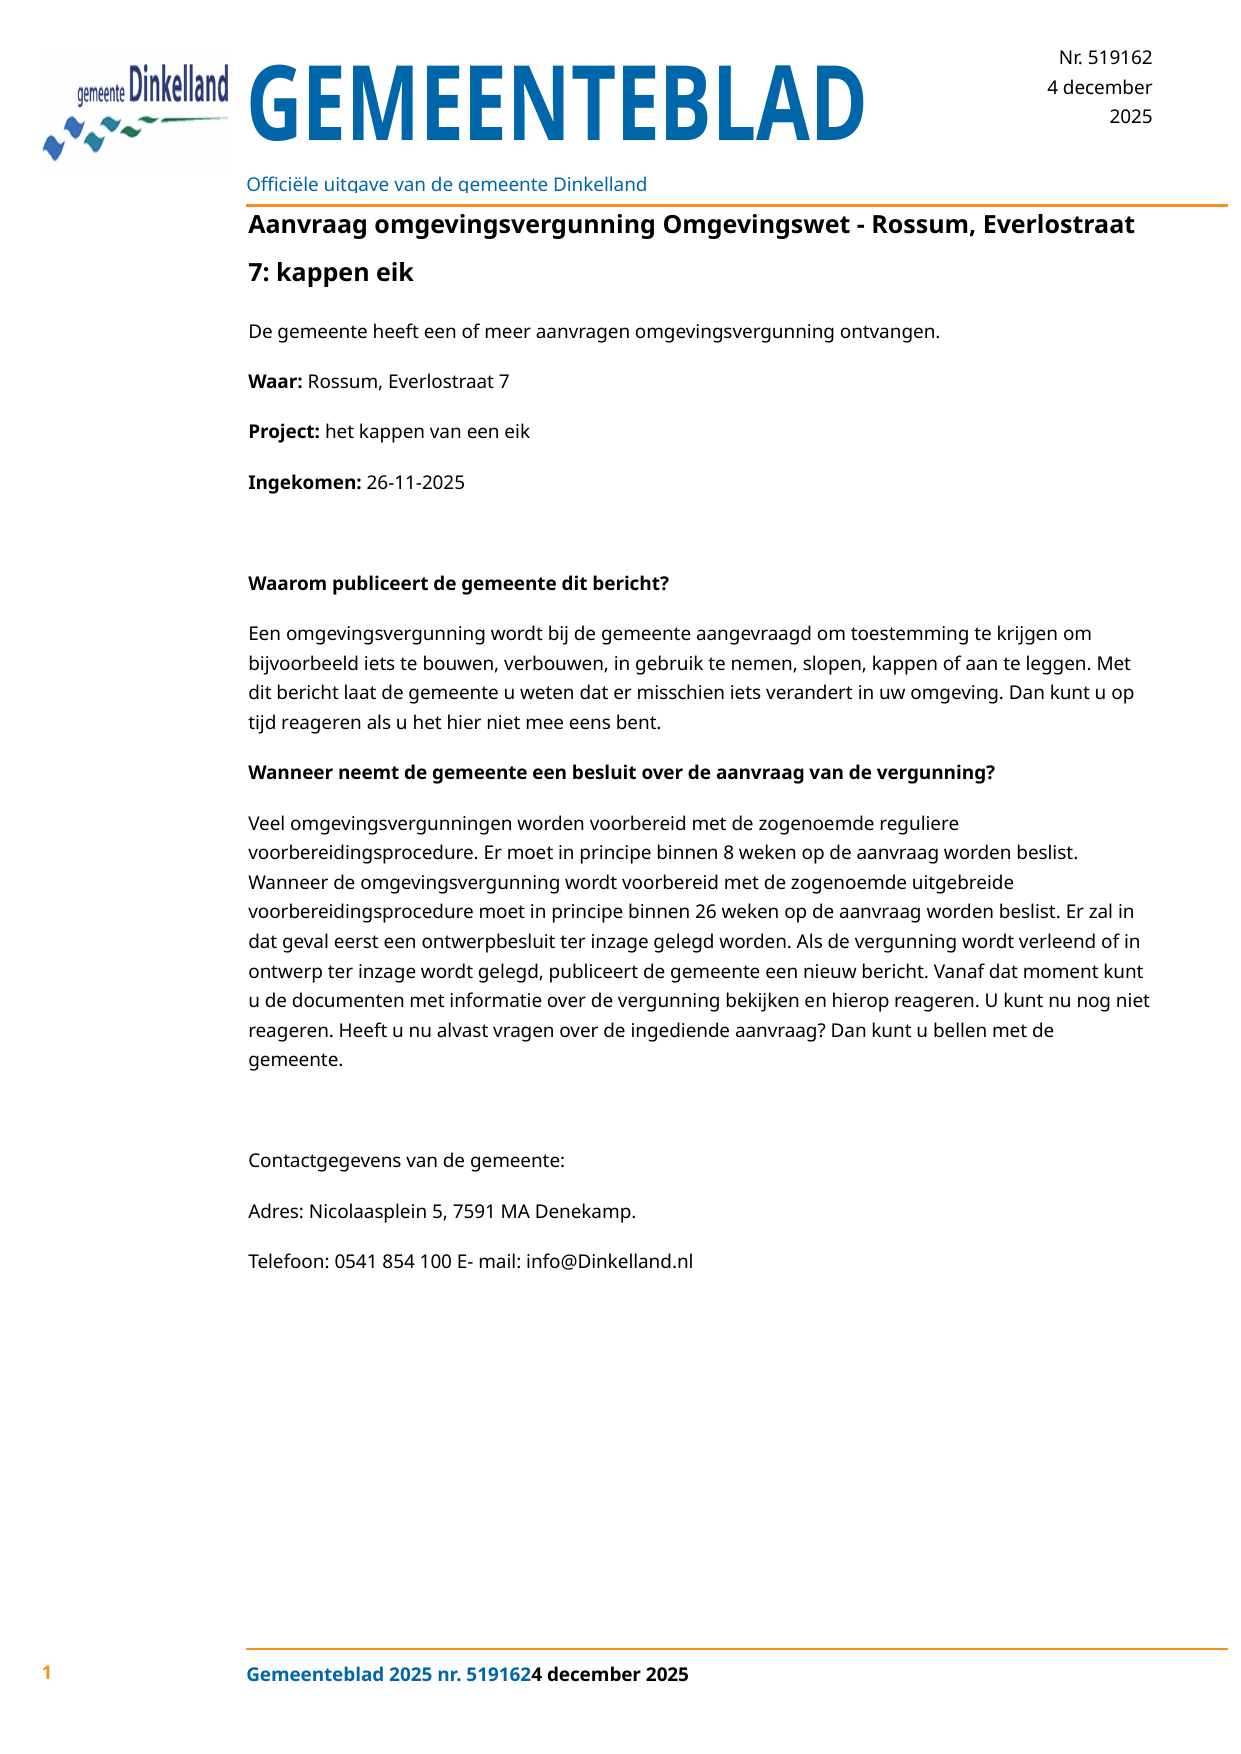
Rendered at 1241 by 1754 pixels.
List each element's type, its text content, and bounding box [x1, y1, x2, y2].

text Waarom publiceert de gemeente dit bericht? [248, 570, 1152, 596]
text Een omgevingsvergunning wordt bij de gemeente aangevraagd om toestemming te krijgen om bijvoorbeeld iets te bouwen, verbouwen, in gebruik te nemen, slopen, kappen of aan te leggen. Met dit bericht laat de gemeente u weten dat er misschien iets verandert in uw omgeving. Dan kunt u op tijd reageren als u het hier niet mee eens bent. [248, 620, 1152, 735]
picture [41, 47, 231, 172]
text Project: het kappen van een eik [248, 419, 1152, 444]
text Telefoon: 0541 854 100 E- mail: info@Dinkelland.nl [248, 1248, 1152, 1274]
text Ingekomen: 26-11-2025 [248, 469, 1152, 495]
text Aanvraag omgevingsvergunning Omgevingswet - Rossum, Everlostraat 7: kappen eik [248, 207, 1152, 288]
text Adres: Nicolaasplein 5, 7591 MA Denekamp. [248, 1198, 1152, 1224]
text Wanneer neemt de gemeente een besluit over de aanvraag van de vergunning? [248, 759, 1152, 785]
text De gemeente heeft een of meer aanvragen omgevingsvergunning ontvangen. [248, 318, 1152, 344]
text Waar: Rossum, Everlostraat 7 [248, 368, 1152, 394]
text Contactgegevens van de gemeente: [248, 1147, 1152, 1173]
text Veel omgevingsvergunningen worden voorbereid met de zogenoemde reguliere voorbereidingsprocedure. Er moet in principe binnen 8 weken op de aanvraag worden beslist. Wanneer de omgevingsvergunning wordt voorbereid met de zogenoemde uitgebreide voorbereidingsprocedure moet in principe binnen 26 weken op de aanvraag worden beslist. Er zal in dat geval eerst een ontwerpbesluit ter inzage gelegd worden. Als de vergunning wordt verleend of in ontwerp ter inzage wordt gelegd, publiceert de gemeente een nieuw bericht. Vanaf dat moment kunt u de documenten met informatie over de vergunning bekijken en hierop reageren. U kunt nu nog niet reageren. Heeft u nu alvast vragen over de ingediende aanvraag? Dan kunt u bellen met de gemeente. [248, 810, 1152, 1072]
